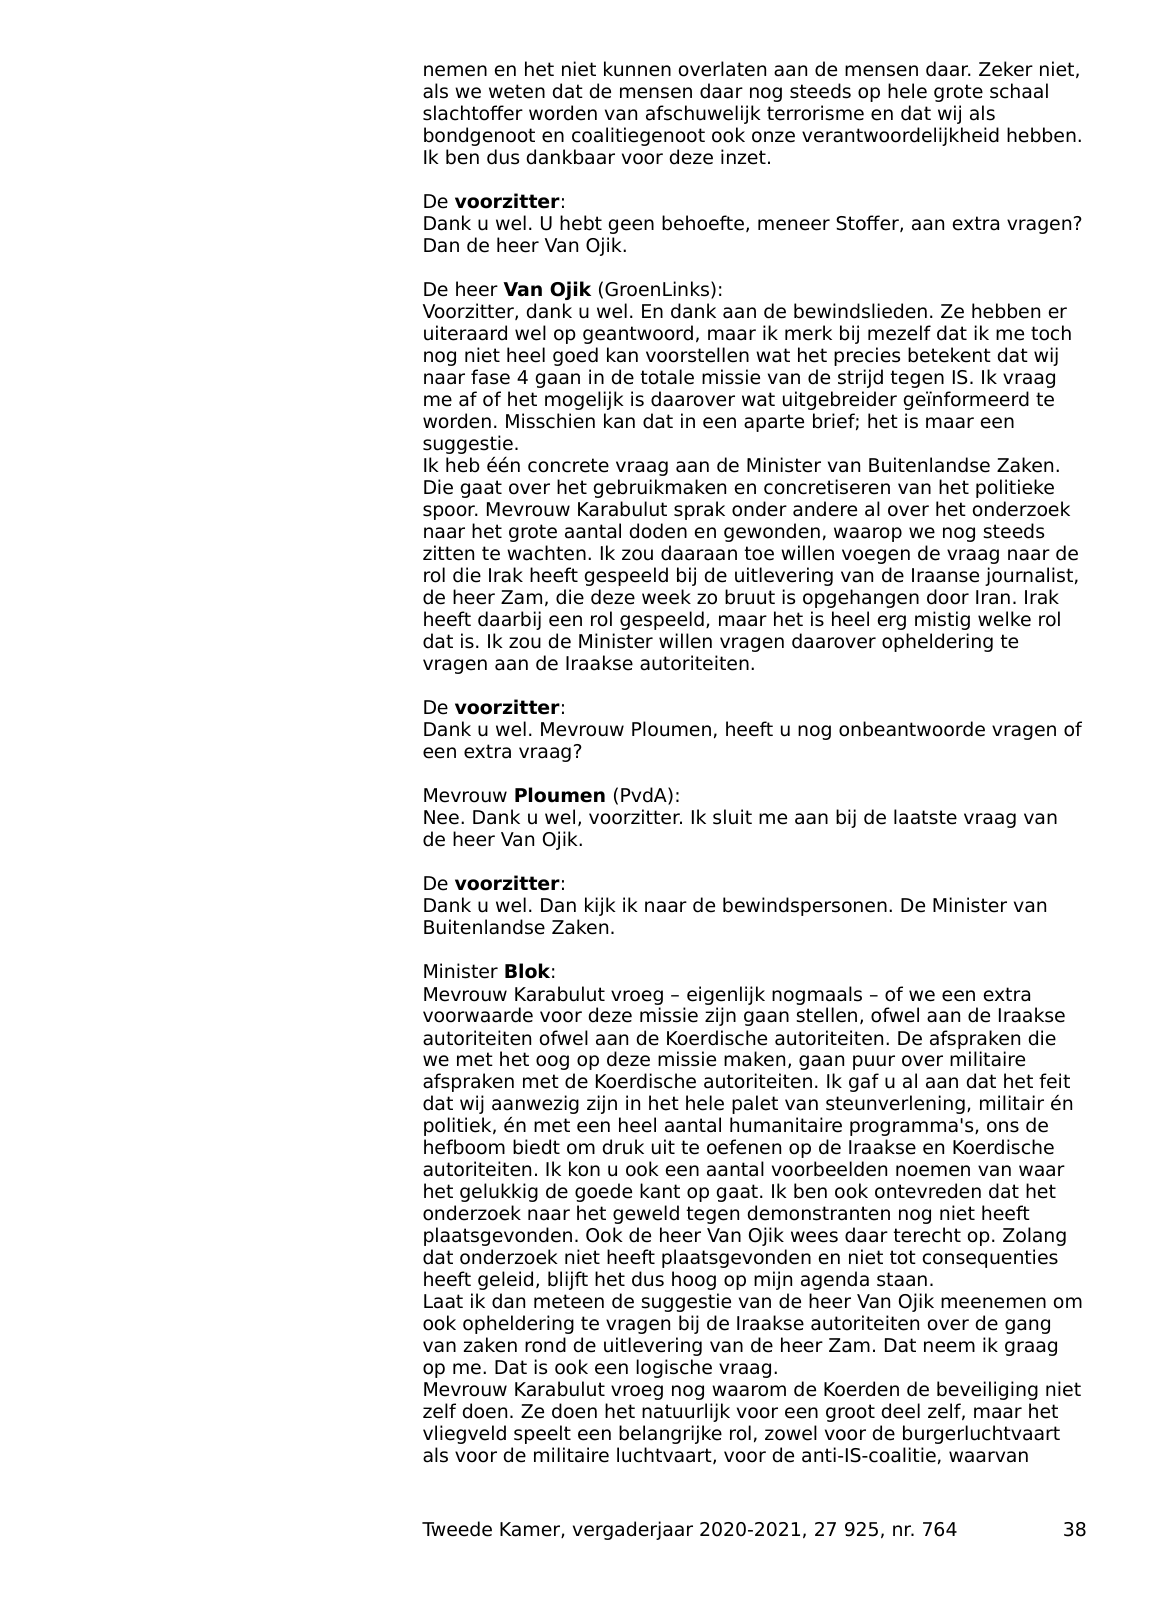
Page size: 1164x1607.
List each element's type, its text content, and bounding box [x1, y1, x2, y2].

text Voorzitter, dank u wel. En dank aan de bewindslieden. Ze hebben er uiteraard wel op geantwoord, maar ik merk bij mezelf dat ik me toch nog niet heel goed kan voorstellen wat het precies betekent dat wij naar fase 4 gaan in de totale missie van de strijd tegen IS. Ik vraag me af of het mogelijk is daarover wat uitgebreider geïnformeerd te worden. Misschien kan dat in een aparte brief; het is maar een suggestie. [422, 301, 1087, 455]
text De voorzitter: [422, 191, 1087, 213]
text Dank u wel. U hebt geen behoefte, meneer Stoffer, aan extra vragen? Dan de heer Van Ojik. [422, 213, 1087, 257]
text Minister Blok: [422, 961, 1087, 983]
text Dank u wel. Mevrouw Ploumen, heeft u nog onbeantwoorde vragen of een extra vraag? [422, 719, 1087, 763]
text De heer Van Ojik (GroenLinks): [422, 279, 1087, 301]
text Mevrouw Ploumen (PvdA): [422, 785, 1087, 807]
text De voorzitter: [422, 697, 1087, 719]
text nemen en het niet kunnen overlaten aan de mensen daar. Zeker niet, als we weten dat de mensen daar nog steeds op hele grote schaal slachtoffer worden van afschuwelijk terrorisme en dat wij als bondgenoot en coalitiegenoot ook onze verantwoordelijkheid hebben. Ik ben dus dankbaar voor deze inzet. [422, 59, 1087, 169]
text Dank u wel. Dan kijk ik naar de bewindspersonen. De Minister van Buitenlandse Zaken. [422, 895, 1087, 939]
text Nee. Dank u wel, voorzitter. Ik sluit me aan bij de laatste vraag van de heer Van Ojik. [422, 807, 1087, 851]
text Laat ik dan meteen de suggestie van de heer Van Ojik meenemen om ook opheldering te vragen bij de Iraakse autoriteiten over de gang van zaken rond de uitlevering van de heer Zam. Dat neem ik graag op me. Dat is ook een logische vraag. [422, 1291, 1087, 1379]
text Ik heb één concrete vraag aan de Minister van Buitenlandse Zaken. Die gaat over het gebruikmaken en concretiseren van het politieke spoor. Mevrouw Karabulut sprak onder andere al over het onderzoek naar het grote aantal doden en gewonden, waarop we nog steeds zitten te wachten. Ik zou daaraan toe willen voegen de vraag naar de rol die Irak heeft gespeeld bij de uitlevering van de Iraanse journalist, de heer Zam, die deze week zo bruut is opgehangen door Iran. Irak heeft daarbij een rol gespeeld, maar het is heel erg mistig welke rol dat is. Ik zou de Minister willen vragen daarover opheldering te vragen aan de Iraakse autoriteiten. [422, 455, 1087, 675]
text Mevrouw Karabulut vroeg – eigenlijk nogmaals – of we een extra voorwaarde voor deze missie zijn gaan stellen, ofwel aan de Iraakse autoriteiten ofwel aan de Koerdische autoriteiten. De afspraken die we met het oog op deze missie maken, gaan puur over militaire afspraken met de Koerdische autoriteiten. Ik gaf u al aan dat het feit dat wij aanwezig zijn in het hele palet van steunverlening, militair én politiek, én met een heel aantal humanitaire programma's, ons de hefboom biedt om druk uit te oefenen op de Iraakse en Koerdische autoriteiten. Ik kon u ook een aantal voorbeelden noemen van waar het gelukkig de goede kant op gaat. Ik ben ook ontevreden dat het onderzoek naar het geweld tegen demonstranten nog niet heeft plaatsgevonden. Ook de heer Van Ojik wees daar terecht op. Zolang dat onderzoek niet heeft plaatsgevonden en niet tot consequenties heeft geleid, blijft het dus hoog op mijn agenda staan. [422, 983, 1087, 1291]
text Mevrouw Karabulut vroeg nog waarom de Koerden de beveiliging niet zelf doen. Ze doen het natuurlijk voor een groot deel zelf, maar het vliegveld speelt een belangrijke rol, zowel voor de burgerluchtvaart als voor de militaire luchtvaart, voor de anti-IS-coalitie, waarvan [422, 1379, 1087, 1467]
text De voorzitter: [422, 873, 1087, 895]
